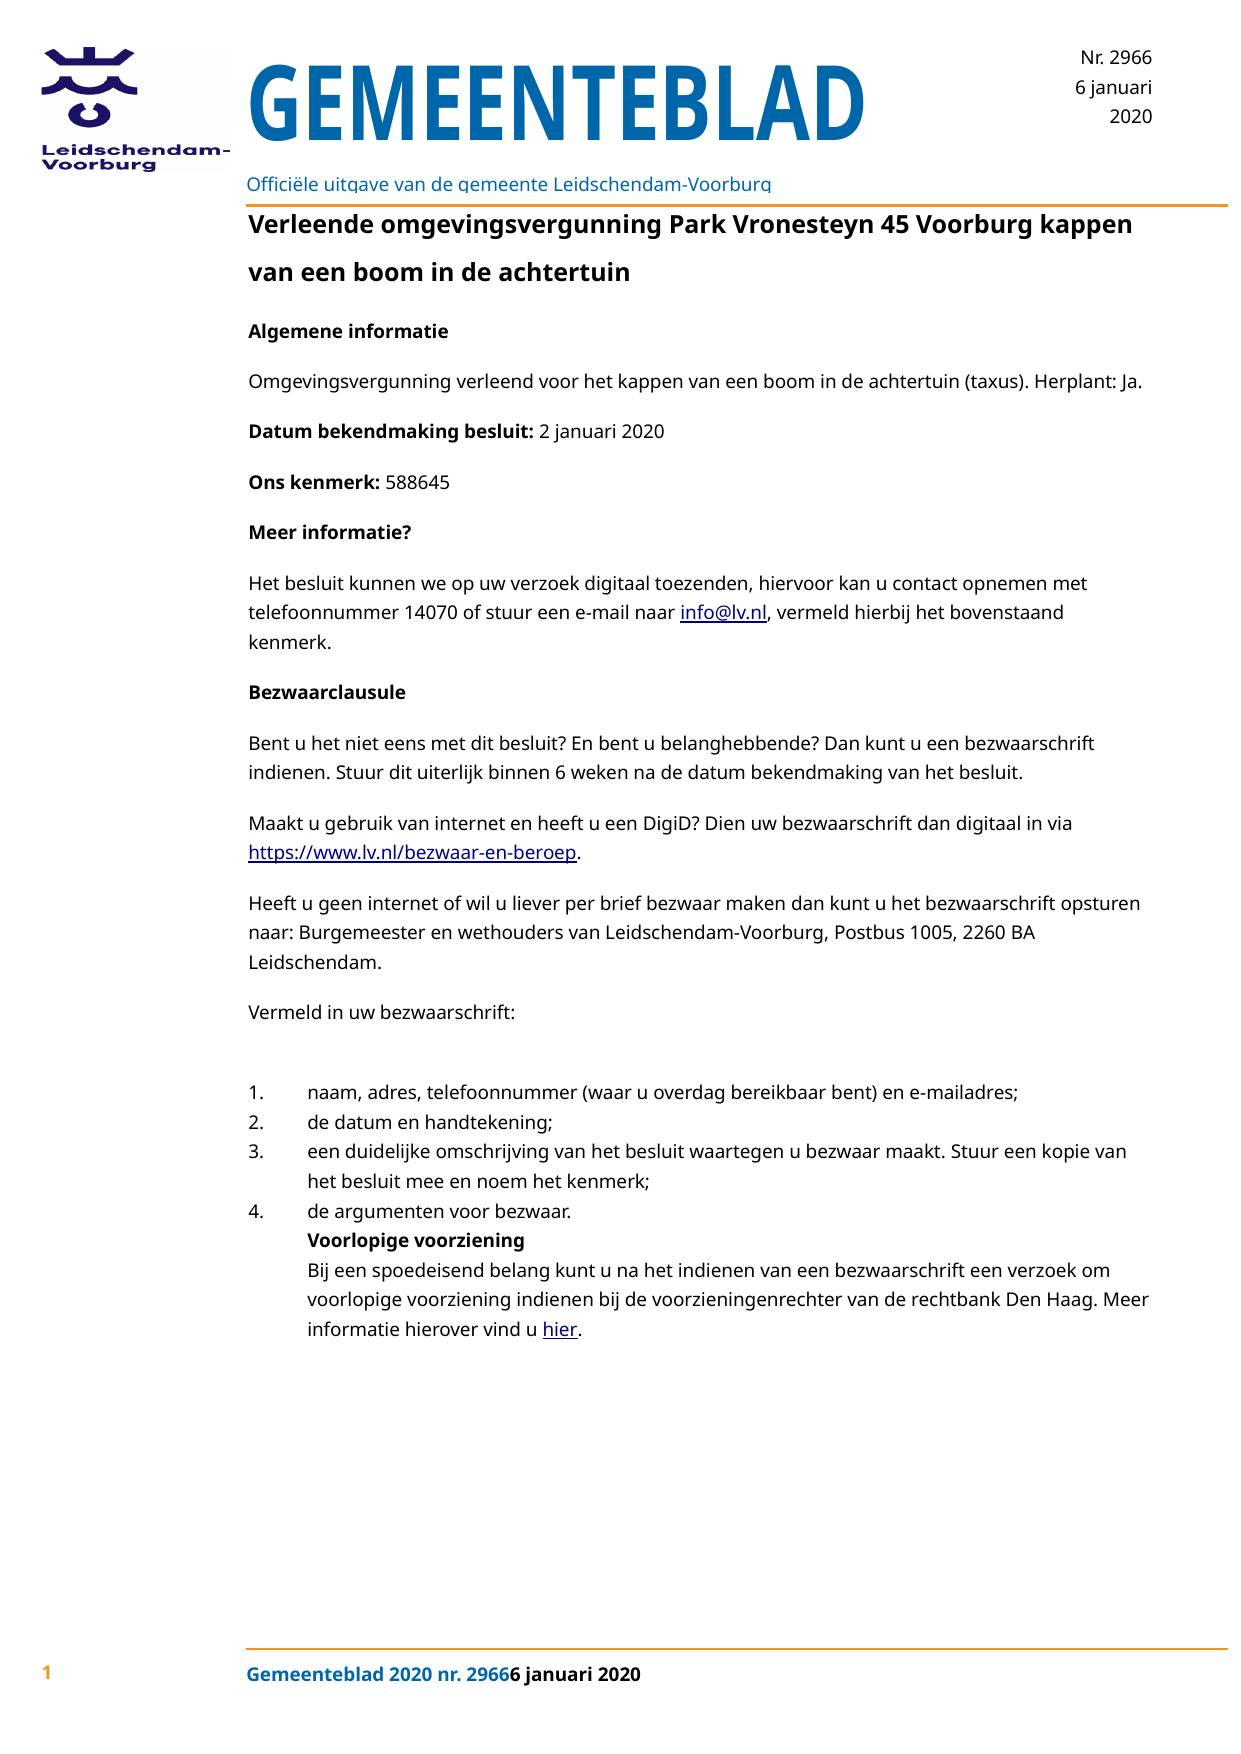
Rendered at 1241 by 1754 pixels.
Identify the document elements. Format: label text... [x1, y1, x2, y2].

text Maakt u gebruik van internet en heeft u een DigiD? Dien uw bezwaarschrift dan digitaal in via https://www.lv.nl/bezwaar-en-beroep. [248, 810, 1152, 865]
list de argumenten voor bezwaar. [248, 1198, 1152, 1224]
text Vermeld in uw bezwaarschrift: [248, 999, 1152, 1025]
list de datum en handtekening; [248, 1109, 1152, 1135]
text Omgevingsvergunning verleend voor het kappen van een boom in de achtertuin (taxus). Herplant: Ja. [248, 368, 1152, 394]
list Voorlopige voorziening [248, 1227, 1152, 1253]
list een duidelijke omschrijving van het besluit waartegen u bezwaar maakt. Stuur een kopie van het besluit mee en noem het kenmerk; [248, 1139, 1152, 1194]
text Heeft u geen internet of wil u liever per brief bezwaar maken dan kunt u het bezwaarschrift opsturen naar: Burgemeester en wethouders van Leidschendam-Voorburg, Postbus 1005, 2260 BA Leidschendam. [248, 890, 1152, 975]
text Het besluit kunnen we op uw verzoek digitaal toezenden, hiervoor kan u contact opnemen met telefoonnummer 14070 of stuur een e-mail naar info@lv.nl, vermeld hierbij het bovenstaand kenmerk. [248, 570, 1152, 655]
text Datum bekendmaking besluit: 2 januari 2020 [248, 419, 1152, 444]
text Algemene informatie [248, 318, 1152, 344]
text Bezwaarclausule [248, 679, 1152, 705]
list Bij een spoedeisend belang kunt u na het indienen van een bezwaarschrift een verzoek om voorlopige voorziening indienen bij de voorzieningenrechter van de rechtbank Den Haag. Meer informatie hierover vind u hier. [248, 1257, 1152, 1342]
text Meer informatie? [248, 519, 1152, 545]
list naam, adres, telefoonnummer (waar u overdag bereikbaar bent) en e-mailadres; [248, 1079, 1152, 1105]
text Bent u het niet eens met dit besluit? En bent u belanghebbende? Dan kunt u een bezwaarschrift indienen. Stuur dit uiterlijk binnen 6 weken na de datum bekendmaking van het besluit. [248, 730, 1152, 785]
text Ons kenmerk: 588645 [248, 469, 1152, 495]
text Verleende omgevingsvergunning Park Vronesteyn 45 Voorburg kappen van een boom in de achtertuin [248, 207, 1152, 288]
picture [41, 47, 231, 172]
